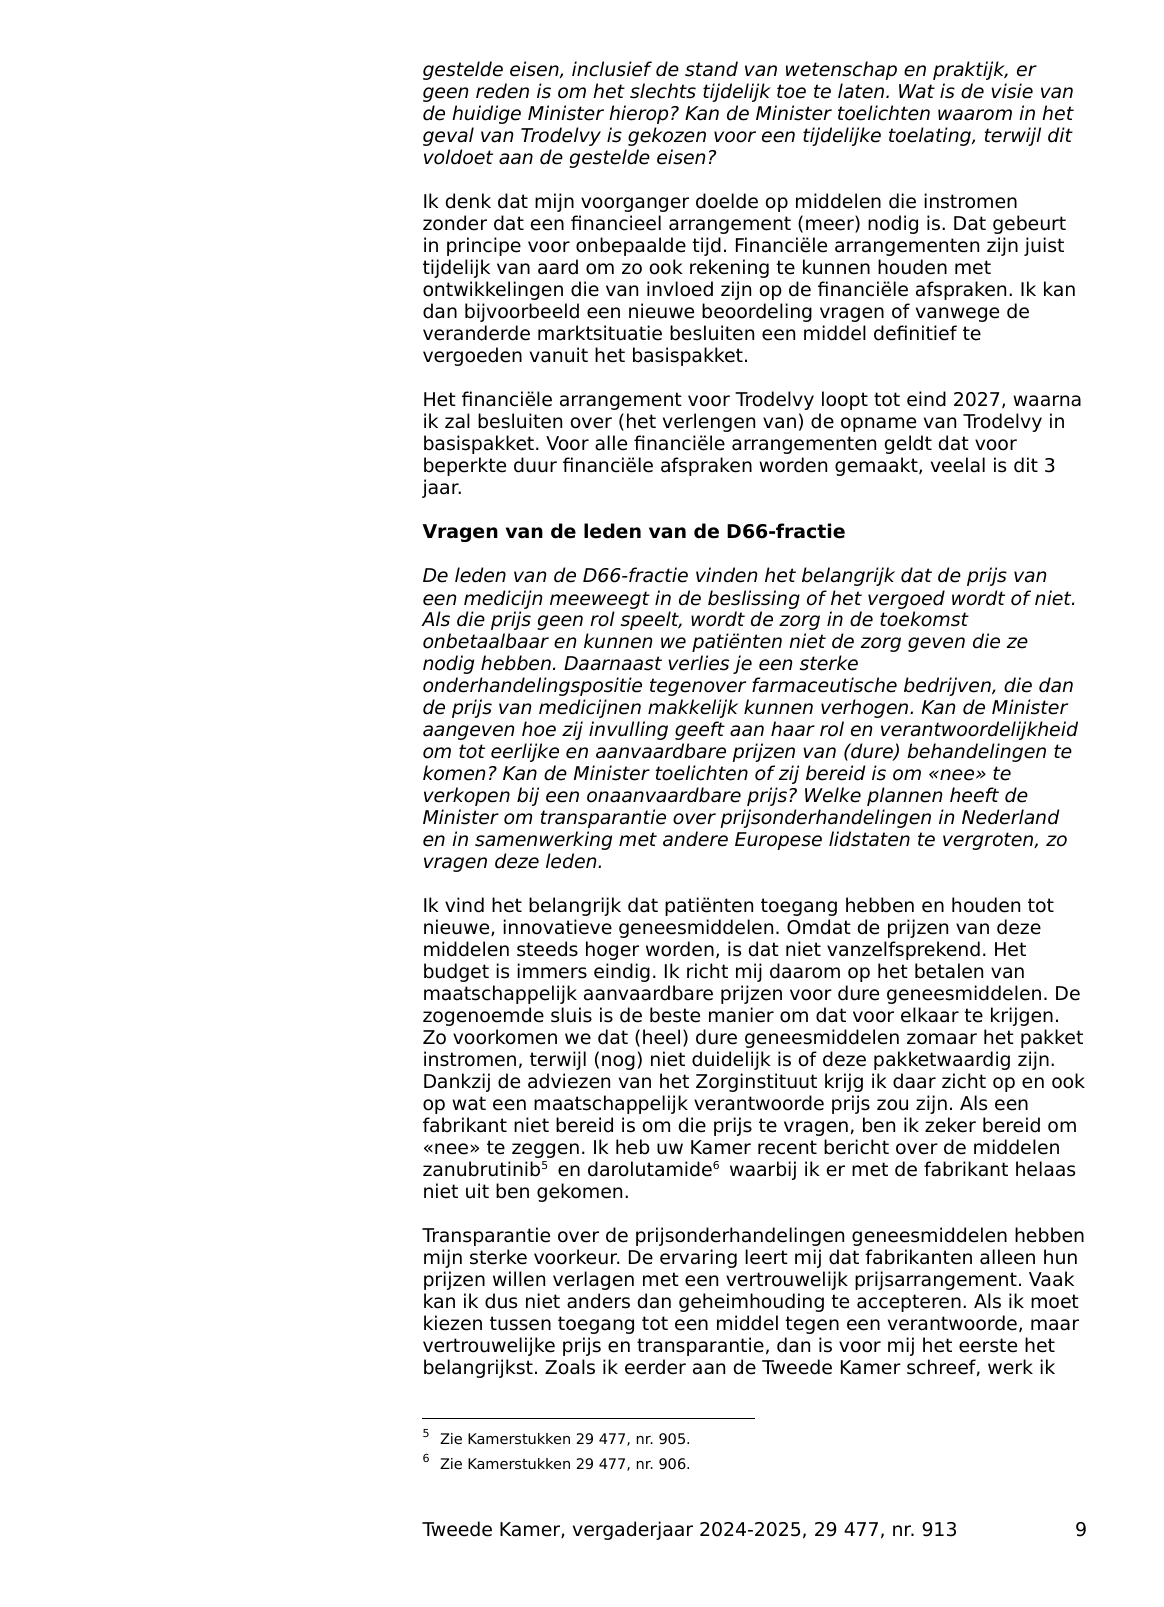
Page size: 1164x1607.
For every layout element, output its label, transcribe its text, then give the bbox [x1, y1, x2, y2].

text Zie Kamerstukken 29 477, nr. 906. [422, 1452, 1087, 1474]
text De leden van de D66-fractie vinden het belangrijk dat de prijs van een medicijn meeweegt in de beslissing of het vergoed wordt of niet. Als die prijs geen rol speelt, wordt de zorg in de toekomst onbetaalbaar en kunnen we patiënten niet de zorg geven die ze nodig hebben. Daarnaast verlies je een sterke onderhandelingspositie tegenover farmaceutische bedrijven, die dan de prijs van medicijnen makkelijk kunnen verhogen. Kan de Minister aangeven hoe zij invulling geeft aan haar rol en verantwoordelijkheid om tot eerlijke en aanvaardbare prijzen van (dure) behandelingen te komen? Kan de Minister toelichten of zij bereid is om «nee» te verkopen bij een onaanvaardbare prijs? Welke plannen heeft de Minister om transparantie over prijsonderhandelingen in Nederland en in samenwerking met andere Europese lidstaten te vergroten, zo vragen deze leden. [422, 565, 1087, 873]
text Transparantie over de prijsonderhandelingen geneesmiddelen hebben mijn sterke voorkeur. De ervaring leert mij dat fabrikanten alleen hun prijzen willen verlagen met een vertrouwelijk prijsarrangement. Vaak kan ik dus niet anders dan geheimhouding te accepteren. Als ik moet kiezen tussen toegang tot een middel tegen een verantwoorde, maar vertrouwelijke prijs en transparantie, dan is voor mij het eerste het belangrijkst. Zoals ik eerder aan de Tweede Kamer schreef, werk ik [422, 1225, 1087, 1379]
text Het financiële arrangement voor Trodelvy loopt tot eind 2027, waarna ik zal besluiten over (het verlengen van) de opname van Trodelvy in basispakket. Voor alle financiële arrangementen geldt dat voor beperkte duur financiële afspraken worden gemaakt, veelal is dit 3 jaar. [422, 389, 1087, 499]
text gestelde eisen, inclusief de stand van wetenschap en praktijk, er geen reden is om het slechts tijdelijk toe te laten. Wat is de visie van de huidige Minister hierop? Kan de Minister toelichten waarom in het geval van Trodelvy is gekozen voor een tijdelijke toelating, terwijl dit voldoet aan de gestelde eisen? [422, 59, 1087, 169]
text Zie Kamerstukken 29 477, nr. 905. [422, 1427, 1087, 1449]
text Ik vind het belangrijk dat patiënten toegang hebben en houden tot nieuwe, innovatieve geneesmiddelen. Omdat de prijzen van deze middelen steeds hoger worden, is dat niet vanzelfsprekend. Het budget is immers eindig. Ik richt mij daarom op het betalen van maatschappelijk aanvaardbare prijzen voor dure geneesmiddelen. De zogenoemde sluis is de beste manier om dat voor elkaar te krijgen. Zo voorkomen we dat (heel) dure geneesmiddelen zomaar het pakket instromen, terwijl (nog) niet duidelijk is of deze pakketwaardig zijn. Dankzij de adviezen van het Zorginstituut krijg ik daar zicht op en ook op wat een maatschappelijk verantwoorde prijs zou zijn. Als een fabrikant niet bereid is om die prijs te vragen, ben ik zeker bereid om «nee» te zeggen. Ik heb uw Kamer recent bericht over de middelen zanubrutinib en darolutamide waarbij ik er met de fabrikant helaas niet uit ben gekomen. [422, 895, 1087, 1203]
text Ik denk dat mijn voorganger doelde op middelen die instromen zonder dat een financieel arrangement (meer) nodig is. Dat gebeurt in principe voor onbepaalde tijd. Financiële arrangementen zijn juist tijdelijk van aard om zo ook rekening te kunnen houden met ontwikkelingen die van invloed zijn op de financiële afspraken. Ik kan dan bijvoorbeeld een nieuwe beoordeling vragen of vanwege de veranderde marktsituatie besluiten een middel definitief te vergoeden vanuit het basispakket. [422, 191, 1087, 367]
subtitle Vragen van de leden van de D66-fractie [422, 521, 1087, 543]
